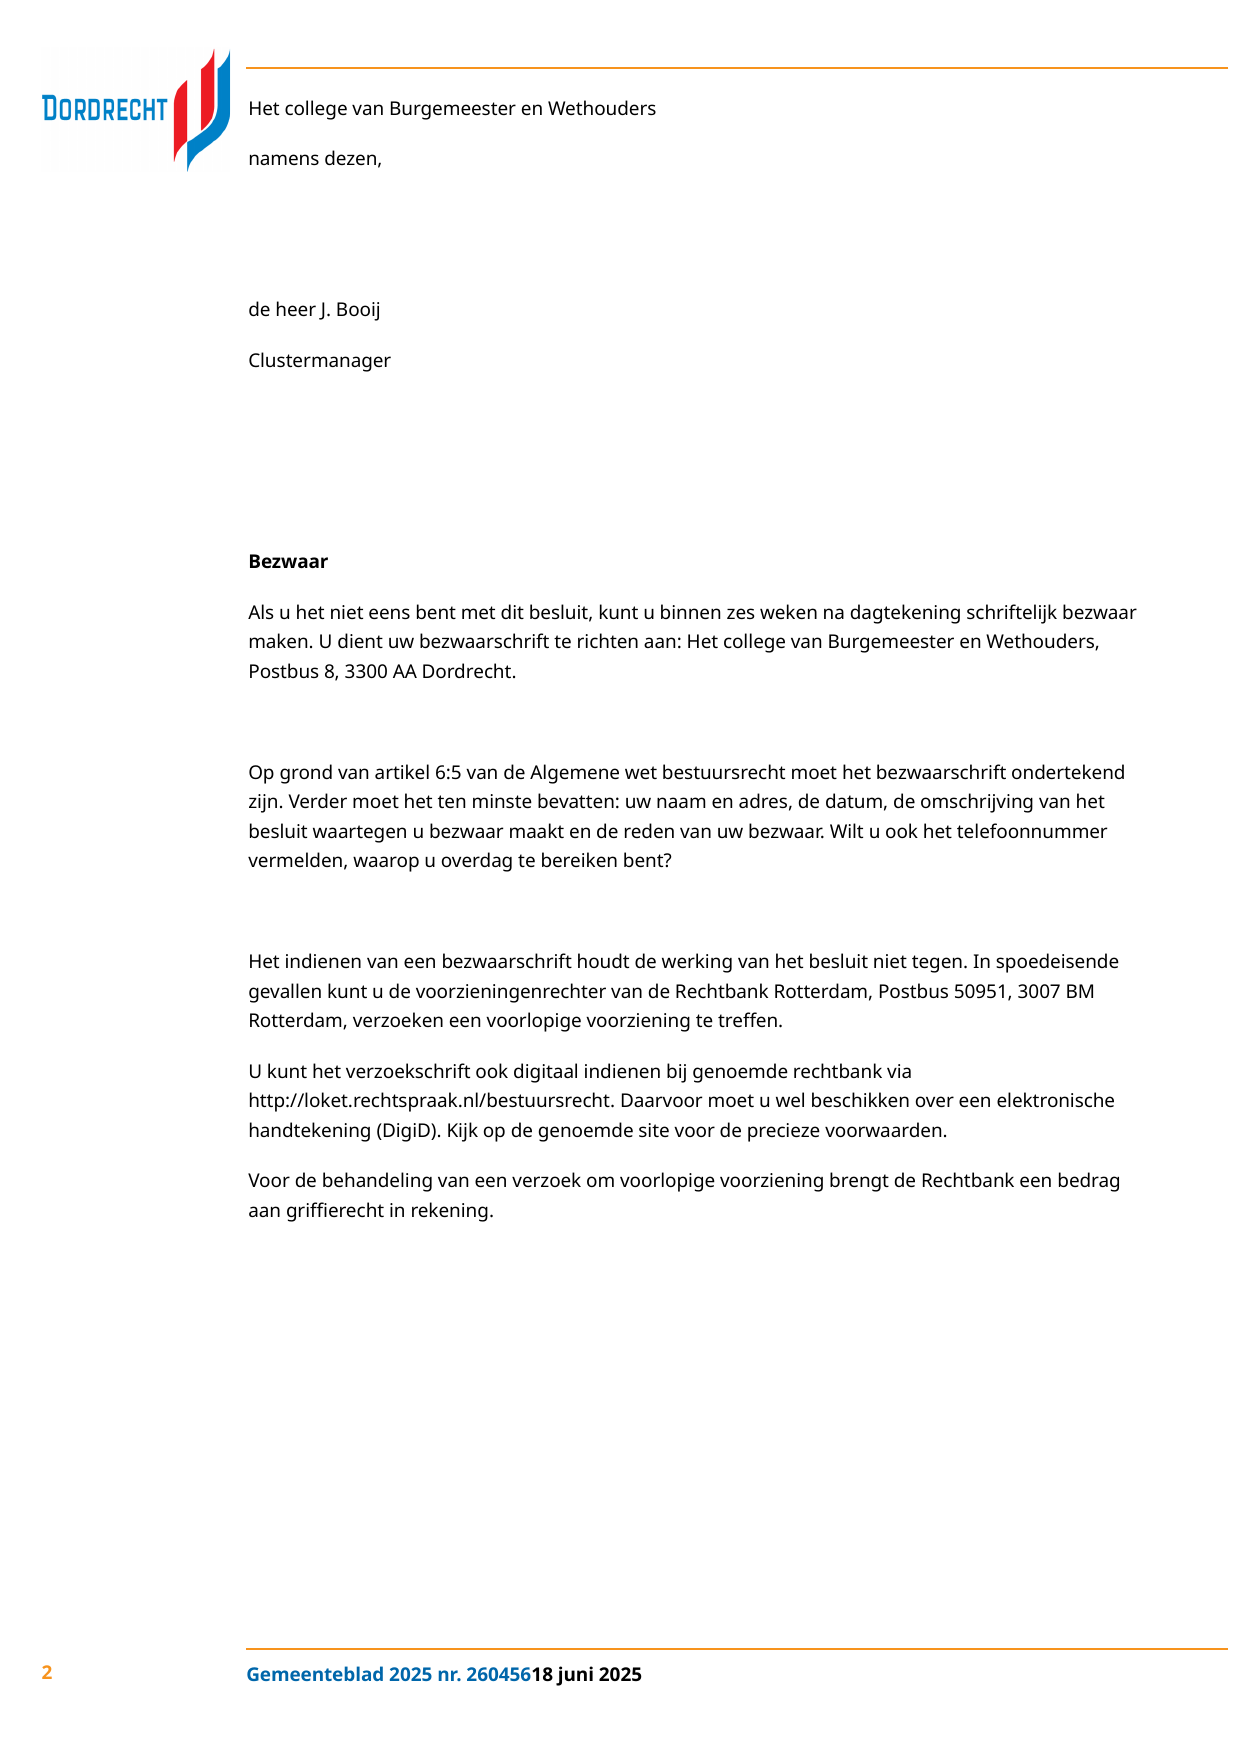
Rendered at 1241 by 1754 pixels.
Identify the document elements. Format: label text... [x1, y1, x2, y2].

text U kunt het verzoekschrift ook digitaal indienen bij genoemde rechtbank via http://loket.rechtspraak.nl/bestuursrecht. Daarvoor moet u wel beschikken over een elektronische handtekening (DigiD). Kijk op de genoemde site voor de precieze voorwaarden. [248, 1058, 1152, 1143]
picture [41, 47, 231, 172]
text Bezwaar [248, 548, 1152, 574]
text Als u het niet eens bent met dit besluit, kunt u binnen zes weken na dagtekening schriftelijk bezwaar maken. U dient uw bezwaarschrift te richten aan: Het college van Burgemeester en Wethouders, Postbus 8, 3300 AA Dordrecht. [248, 599, 1152, 684]
text Het indienen van een bezwaarschrift houdt de werking van het besluit niet tegen. In spoedeisende gevallen kunt u de voorzieningenrechter van de Rechtbank Rotterdam, Postbus 50951, 3007 BM Rotterdam, verzoeken een voorlopige voorziening te treffen. [248, 948, 1152, 1033]
text Voor de behandeling van een verzoek om voorlopige voorziening brengt de Rechtbank een bedrag aan griffierecht in rekening. [248, 1168, 1152, 1223]
text namens dezen, [248, 145, 1152, 171]
text Het college van Burgemeester en Wethouders [248, 95, 1152, 121]
text Clustermanager [248, 347, 1152, 373]
text Op grond van artikel 6:5 van de Algemene wet bestuursrecht moet het bezwaarschrift ondertekend zijn. Verder moet het ten minste bevatten: uw naam en adres, de datum, de omschrijving van het besluit waartegen u bezwaar maakt en de reden van uw bezwaar. Wilt u ook het telefoonnummer vermelden, waarop u overdag te bereiken bent? [248, 759, 1152, 873]
text de heer J. Booij [248, 296, 1152, 322]
